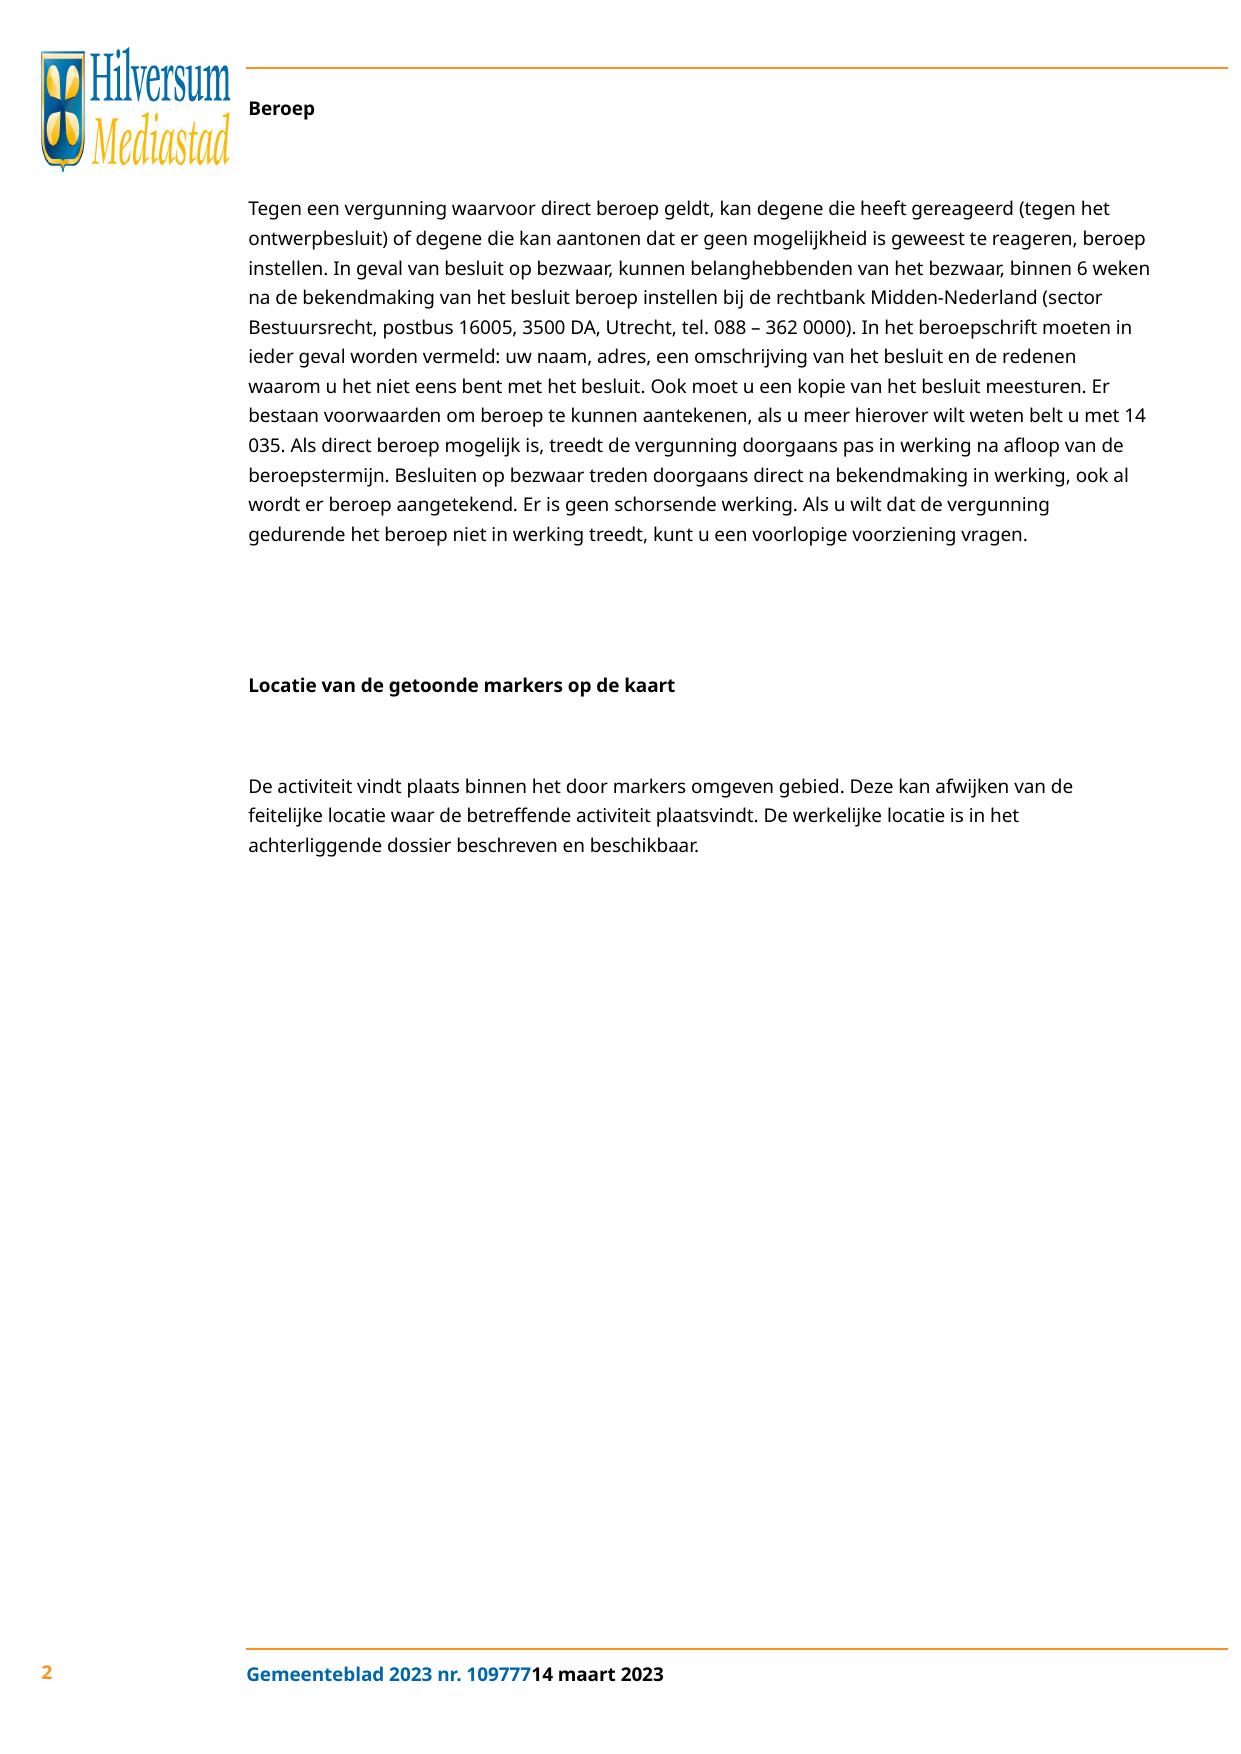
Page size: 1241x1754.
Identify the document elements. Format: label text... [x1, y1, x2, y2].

text De activiteit vindt plaats binnen het door markers omgeven gebied. Deze kan afwijken van de feitelijke locatie waar de betreffende activiteit plaatsvindt. De werkelijke locatie is in het achterliggende dossier beschreven en beschikbaar. [248, 773, 1152, 858]
picture [41, 47, 231, 172]
text Locatie van de getoonde markers op de kaart [248, 672, 1152, 698]
text Beroep [248, 95, 1152, 121]
text Tegen een vergunning waarvoor direct beroep geldt, kan degene die heeft gereageerd (tegen het ontwerpbesluit) of degene die kan aantonen dat er geen mogelijkheid is geweest te reageren, beroep instellen. In geval van besluit op bezwaar, kunnen belanghebbenden van het bezwaar, binnen 6 weken na de bekendmaking van het besluit beroep instellen bij de rechtbank Midden-Nederland (sector Bestuursrecht, postbus 16005, 3500 DA, Utrecht, tel. 088 – 362 0000). In het beroepschrift moeten in ieder geval worden vermeld: uw naam, adres, een omschrijving van het besluit en de redenen waarom u het niet eens bent met het besluit. Ook moet u een kopie van het besluit meesturen. Er bestaan voorwaarden om beroep te kunnen aantekenen, als u meer hierover wilt weten belt u met 14 035. Als direct beroep mogelijk is, treedt de vergunning doorgaans pas in werking na afloop van de beroepstermijn. Besluiten op bezwaar treden doorgaans direct na bekendmaking in werking, ook al wordt er beroep aangetekend. Er is geen schorsende werking. Als u wilt dat de vergunning gedurende het beroep niet in werking treedt, kunt u een voorlopige voorziening vragen. [248, 196, 1152, 547]
